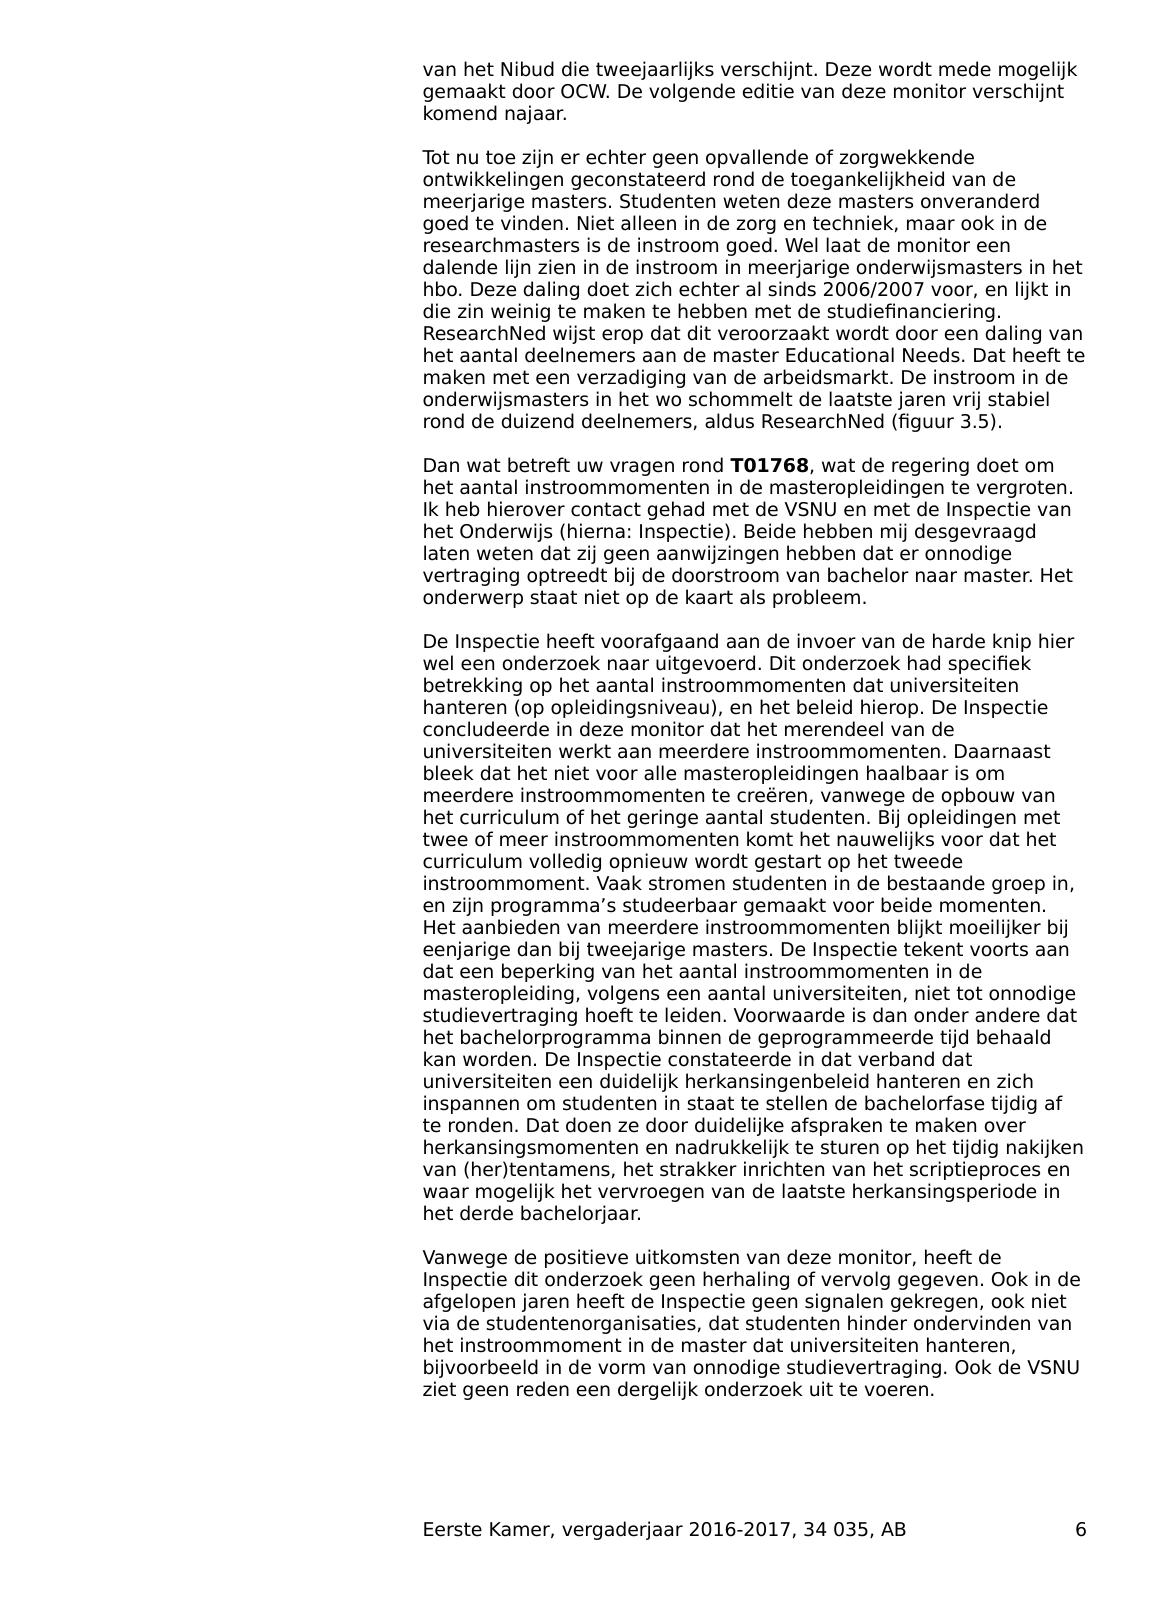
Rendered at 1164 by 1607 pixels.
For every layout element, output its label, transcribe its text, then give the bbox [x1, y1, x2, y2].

text Vanwege de positieve uitkomsten van deze monitor, heeft de Inspectie dit onderzoek geen herhaling of vervolg gegeven. Ook in de afgelopen jaren heeft de Inspectie geen signalen gekregen, ook niet via de studentenorganisaties, dat studenten hinder ondervinden van het instroommoment in de master dat universiteiten hanteren, bijvoorbeeld in de vorm van onnodige studievertraging. Ook de VSNU ziet geen reden een dergelijk onderzoek uit te voeren. [422, 1247, 1087, 1401]
text van het Nibud die tweejaarlijks verschijnt. Deze wordt mede mogelijk gemaakt door OCW. De volgende editie van deze monitor verschijnt komend najaar. [422, 59, 1087, 125]
text Tot nu toe zijn er echter geen opvallende of zorgwekkende ontwikkelingen geconstateerd rond de toegankelijkheid van de meerjarige masters. Studenten weten deze masters onveranderd goed te vinden. Niet alleen in de zorg en techniek, maar ook in de researchmasters is de instroom goed. Wel laat de monitor een dalende lijn zien in de instroom in meerjarige onderwijsmasters in het hbo. Deze daling doet zich echter al sinds 2006/2007 voor, en lijkt in die zin weinig te maken te hebben met de studiefinanciering. ResearchNed wijst erop dat dit veroorzaakt wordt door een daling van het aantal deelnemers aan de master Educational Needs. Dat heeft te maken met een verzadiging van de arbeidsmarkt. De instroom in de onderwijsmasters in het wo schommelt de laatste jaren vrij stabiel rond de duizend deelnemers, aldus ResearchNed (figuur 3.5). [422, 147, 1087, 433]
text Dan wat betreft uw vragen rond T01768, wat de regering doet om het aantal instroommomenten in de masteropleidingen te vergroten. Ik heb hierover contact gehad met de VSNU en met de Inspectie van het Onderwijs (hierna: Inspectie). Beide hebben mij desgevraagd laten weten dat zij geen aanwijzingen hebben dat er onnodige vertraging optreedt bij de doorstroom van bachelor naar master. Het onderwerp staat niet op de kaart als probleem. [422, 455, 1087, 609]
text De Inspectie heeft voorafgaand aan de invoer van de harde knip hier wel een onderzoek naar uitgevoerd. Dit onderzoek had specifiek betrekking op het aantal instroommomenten dat universiteiten hanteren (op opleidingsniveau), en het beleid hierop. De Inspectie concludeerde in deze monitor dat het merendeel van de universiteiten werkt aan meerdere instroommomenten. Daarnaast bleek dat het niet voor alle masteropleidingen haalbaar is om meerdere instroommomenten te creëren, vanwege de opbouw van het curriculum of het geringe aantal studenten. Bij opleidingen met twee of meer instroommomenten komt het nauwelijks voor dat het curriculum volledig opnieuw wordt gestart op het tweede instroommoment. Vaak stromen studenten in de bestaande groep in, en zijn programma’s studeerbaar gemaakt voor beide momenten. Het aanbieden van meerdere instroommomenten blijkt moeilijker bij eenjarige dan bij tweejarige masters. De Inspectie tekent voorts aan dat een beperking van het aantal instroommomenten in de masteropleiding, volgens een aantal universiteiten, niet tot onnodige studievertraging hoeft te leiden. Voorwaarde is dan onder andere dat het bachelorprogramma binnen de geprogrammeerde tijd behaald kan worden. De Inspectie constateerde in dat verband dat universiteiten een duidelijk herkansingenbeleid hanteren en zich inspannen om studenten in staat te stellen de bachelorfase tijdig af te ronden. Dat doen ze door duidelijke afspraken te maken over herkansingsmomenten en nadrukkelijk te sturen op het tijdig nakijken van (her)tentamens, het strakker inrichten van het scriptieproces en waar mogelijk het vervroegen van de laatste herkansingsperiode in het derde bachelorjaar. [422, 631, 1087, 1224]
